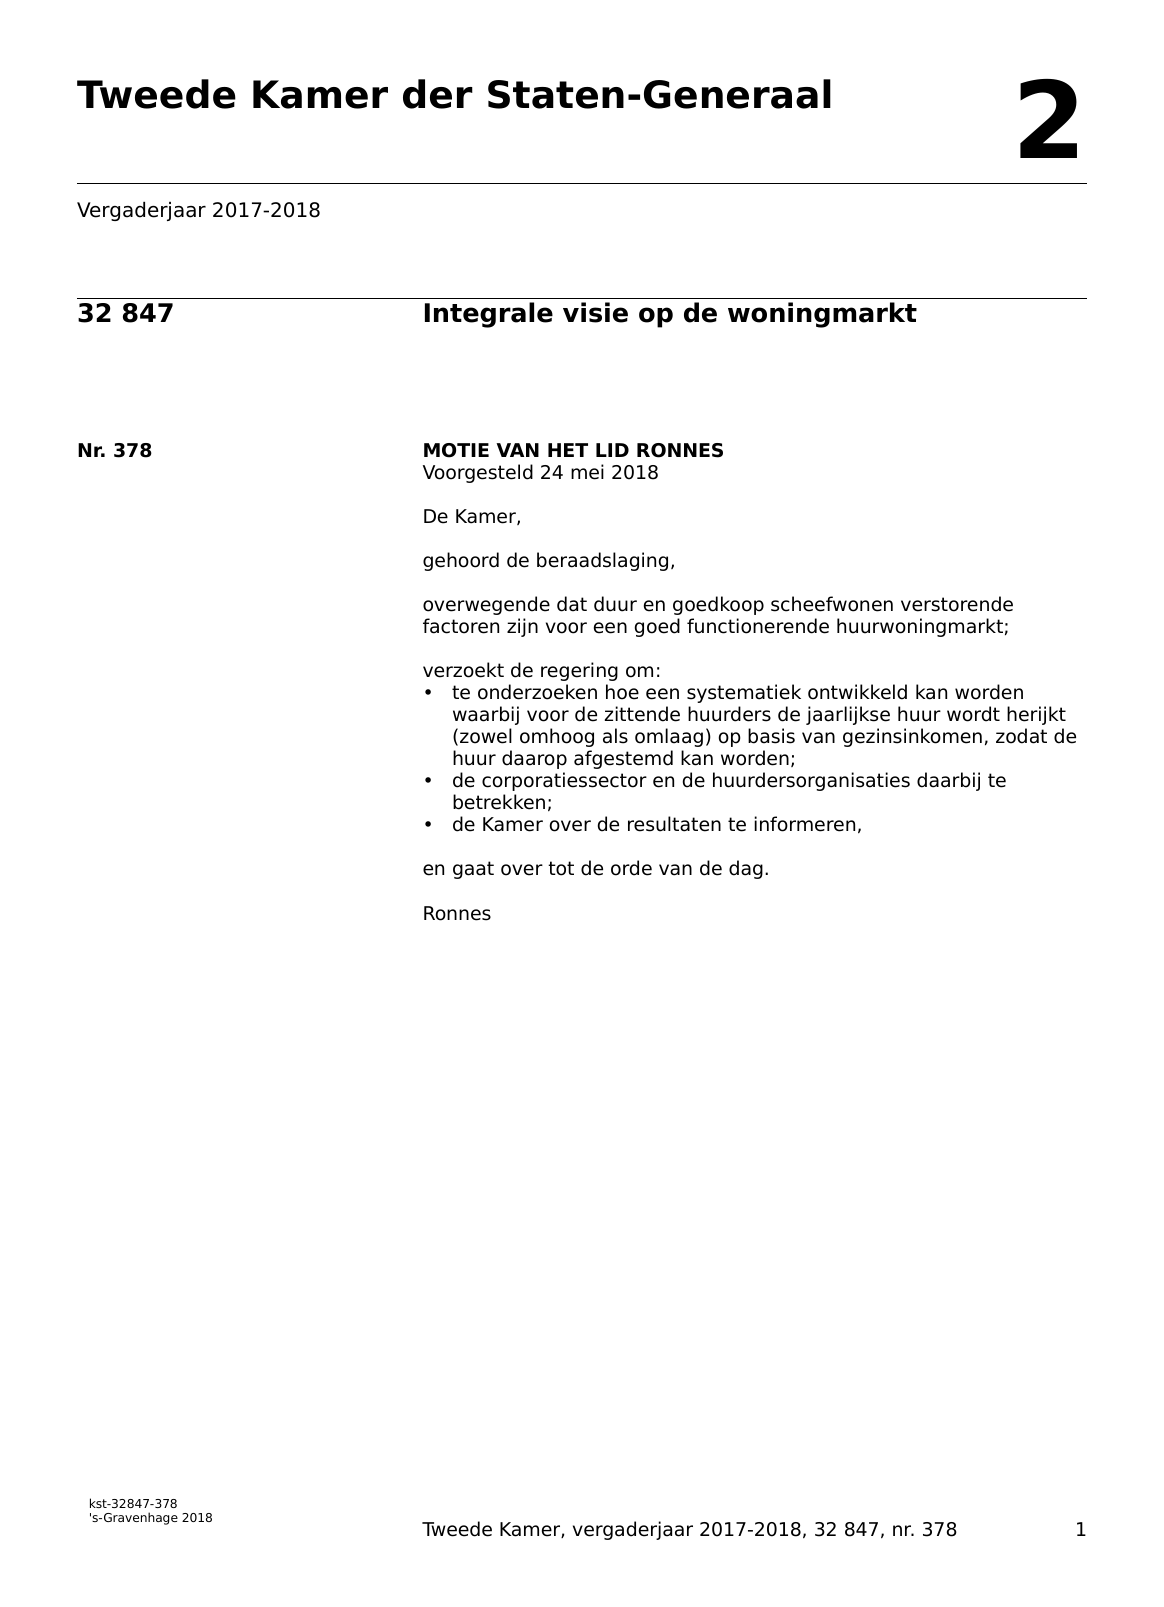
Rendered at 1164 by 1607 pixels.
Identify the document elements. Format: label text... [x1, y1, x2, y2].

text • de Kamer over de resultaten te informeren, [422, 814, 1087, 836]
text De Kamer, [422, 506, 1087, 528]
text verzoekt de regering om: [422, 660, 1087, 682]
text gehoord de beraadslaging, [422, 550, 1087, 572]
text kst-32847-378 [88, 1497, 323, 1511]
text Ronnes [422, 902, 1087, 924]
subtitle Nr. 378 MOTIE VAN HET LID RONNES [77, 440, 1087, 462]
text • te onderzoeken hoe een systematiek ontwikkeld kan worden waarbij voor de zittende huurders de jaarlijkse huur wordt herijkt (zowel omhoog als omlaag) op basis van gezinsinkomen, zodat de huur daarop afgestemd kan worden; [422, 682, 1087, 770]
table_header Tweede Kamer der Staten-Generaal [77, 59, 886, 183]
text overwegende dat duur en goedkoop scheefwonen verstorende factoren zijn voor een goed functionerende huurwoningmarkt; [422, 594, 1087, 638]
table_header 2 [886, 59, 1087, 183]
text • de corporatiessector en de huurdersorganisaties daarbij te betrekken; [422, 770, 1087, 814]
table_cell Vergaderjaar 2017-2018 [77, 184, 1087, 298]
text Voorgesteld 24 mei 2018 [422, 462, 1087, 484]
text 's-Gravenhage 2018 [88, 1511, 323, 1525]
subtitle 32 847 Integrale visie op de woningmarkt [77, 299, 1087, 329]
text en gaat over tot de orde van de dag. [422, 858, 1087, 880]
